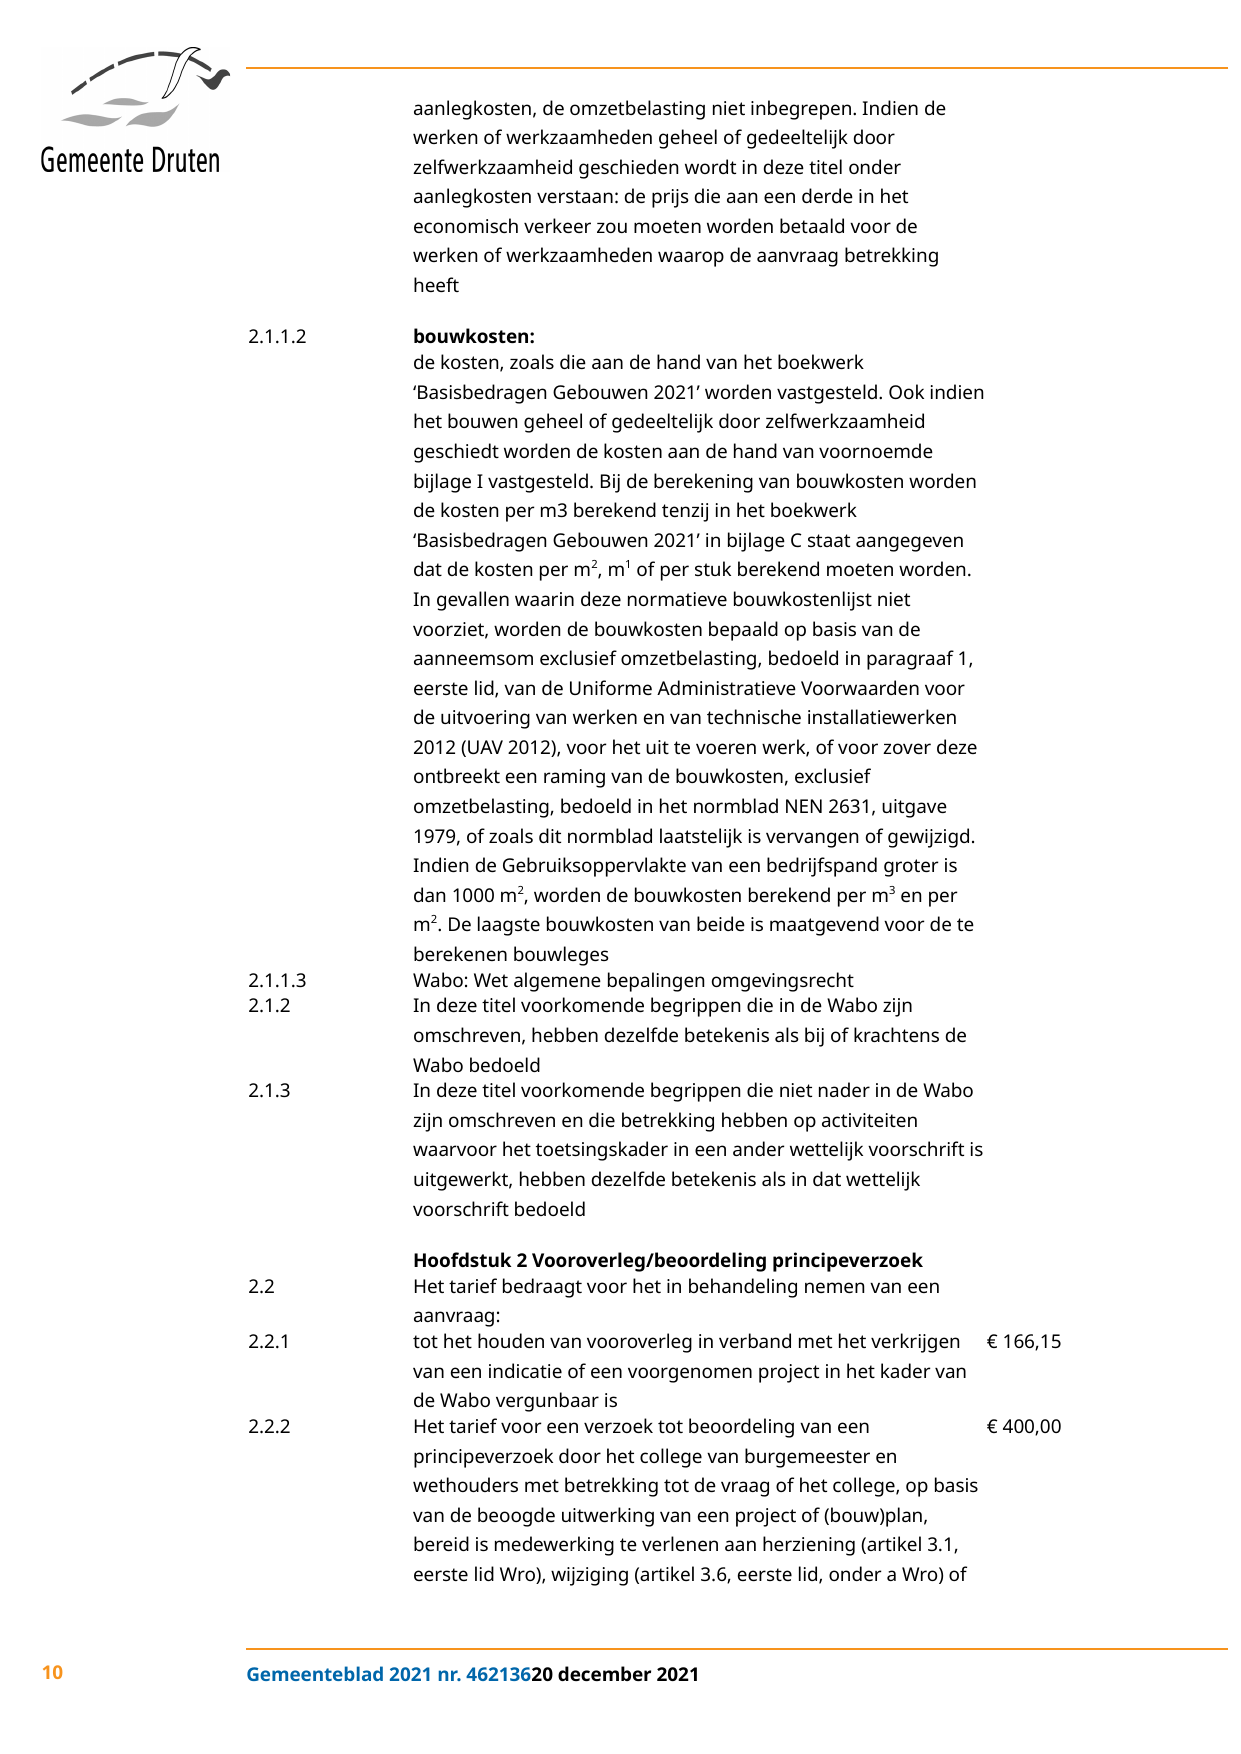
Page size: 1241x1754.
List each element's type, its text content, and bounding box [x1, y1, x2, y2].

table_cell aanlegkosten, de omzetbelasting niet inbegrepen. Indien de werken of werkzaamheden geheel of gedeeltelijk door zelfwerkzaamheid geschieden wordt in deze titel onder aanlegkosten verstaan: de prijs die aan een derde in het economisch verkeer zou moeten worden betaald voor de werken of werkzaamheden waarop de aanvraag betrekking heeft [413, 95, 987, 298]
table_cell [987, 324, 1152, 349]
table_cell [987, 993, 1152, 1077]
table_cell 2.1.3 [248, 1078, 413, 1222]
table_cell [248, 298, 413, 324]
table_cell [248, 1222, 413, 1247]
table_cell 2.1.2 [248, 993, 413, 1077]
table_cell 2.1.1.2 [248, 324, 413, 349]
table_cell In deze titel voorkomende begrippen die in de Wabo zijn omschreven, hebben dezelfde betekenis als bij of krachtens de Wabo bedoeld [413, 993, 987, 1077]
table_cell 2.1.1.3 [248, 967, 413, 993]
table_cell [413, 298, 987, 324]
table_cell [248, 350, 413, 967]
table_cell [987, 1247, 1152, 1273]
table_cell [987, 298, 1152, 324]
table_cell tot het houden van vooroverleg in verband met het verkrijgen van een indicatie of een voorgenomen project in het kader van de Wabo vergunbaar is [413, 1328, 987, 1413]
table_cell 2.2.2 [248, 1413, 413, 1587]
table_cell [987, 1078, 1152, 1222]
table_cell € 400,00 [987, 1413, 1152, 1587]
table_cell [413, 1222, 987, 1247]
table_cell Het tarief bedraagt voor het in behandeling nemen van een aanvraag: [413, 1273, 987, 1328]
table_cell [987, 967, 1152, 993]
table_cell [987, 95, 1152, 298]
table_cell 2.2.1 [248, 1328, 413, 1413]
table_cell In deze titel voorkomende begrippen die niet nader in de Wabo zijn omschreven en die betrekking hebben op activiteiten waarvoor het toetsingskader in een ander wettelijk voorschrift is uitgewerkt, hebben dezelfde betekenis als in dat wettelijk voorschrift bedoeld [413, 1078, 987, 1222]
table_cell Wabo: Wet algemene bepalingen omgevingsrecht [413, 967, 987, 993]
table_cell bouwkosten: [413, 324, 987, 349]
table_cell 2.2 [248, 1273, 413, 1328]
table_cell Hoofdstuk 2 Vooroverleg/beoordeling principeverzoek [413, 1247, 987, 1273]
table_cell € 166,15 [987, 1328, 1152, 1413]
table_cell Het tarief voor een verzoek tot beoordeling van een principeverzoek door het college van burgemeester en wethouders met betrekking tot de vraag of het college, op basis van de beoogde uitwerking van een project of (bouw)plan, bereid is medewerking te verlenen aan herziening (artikel 3.1, eerste lid Wro), wijziging (artikel 3.6, eerste lid, onder a Wro) of [413, 1413, 987, 1587]
table_cell [987, 1273, 1152, 1328]
table_cell [987, 1222, 1152, 1247]
table_cell [248, 1247, 413, 1273]
table_cell [248, 95, 413, 298]
table_cell de kosten, zoals die aan de hand van het boekwerk ‘Basisbedragen Gebouwen 2021’ worden vastgesteld. Ook indien het bouwen geheel of gedeeltelijk door zelfwerkzaamheid geschiedt worden de kosten aan de hand van voornoemde bijlage I vastgesteld. Bij de berekening van bouwkosten worden de kosten per m3 berekend tenzij in het boekwerk ‘Basisbedragen Gebouwen 2021’ in bijlage C staat aangegeven dat de kosten per m2, m1 of per stuk berekend moeten worden. In gevallen waarin deze normatieve bouwkostenlijst niet voorziet, worden de bouwkosten bepaald op basis van de aanneemsom exclusief omzetbelasting, bedoeld in paragraaf 1, eerste lid, van de Uniforme Administratieve Voorwaarden voor de uitvoering van werken en van technische installatiewerken 2012 (UAV 2012), voor het uit te voeren werk, of voor zover deze ontbreekt een raming van de bouwkosten, exclusief omzetbelasting, bedoeld in het normblad NEN 2631, uitgave 1979, of zoals dit normblad laatstelijk is vervangen of gewijzigd. Indien de Gebruiksoppervlakte van een bedrijfspand groter is dan 1000 m2, worden de bouwkosten berekend per m3 en per m2. De laagste bouwkosten van beide is maatgevend voor de te berekenen bouwleges [413, 350, 987, 967]
picture [41, 47, 231, 172]
table_cell [987, 350, 1152, 967]
